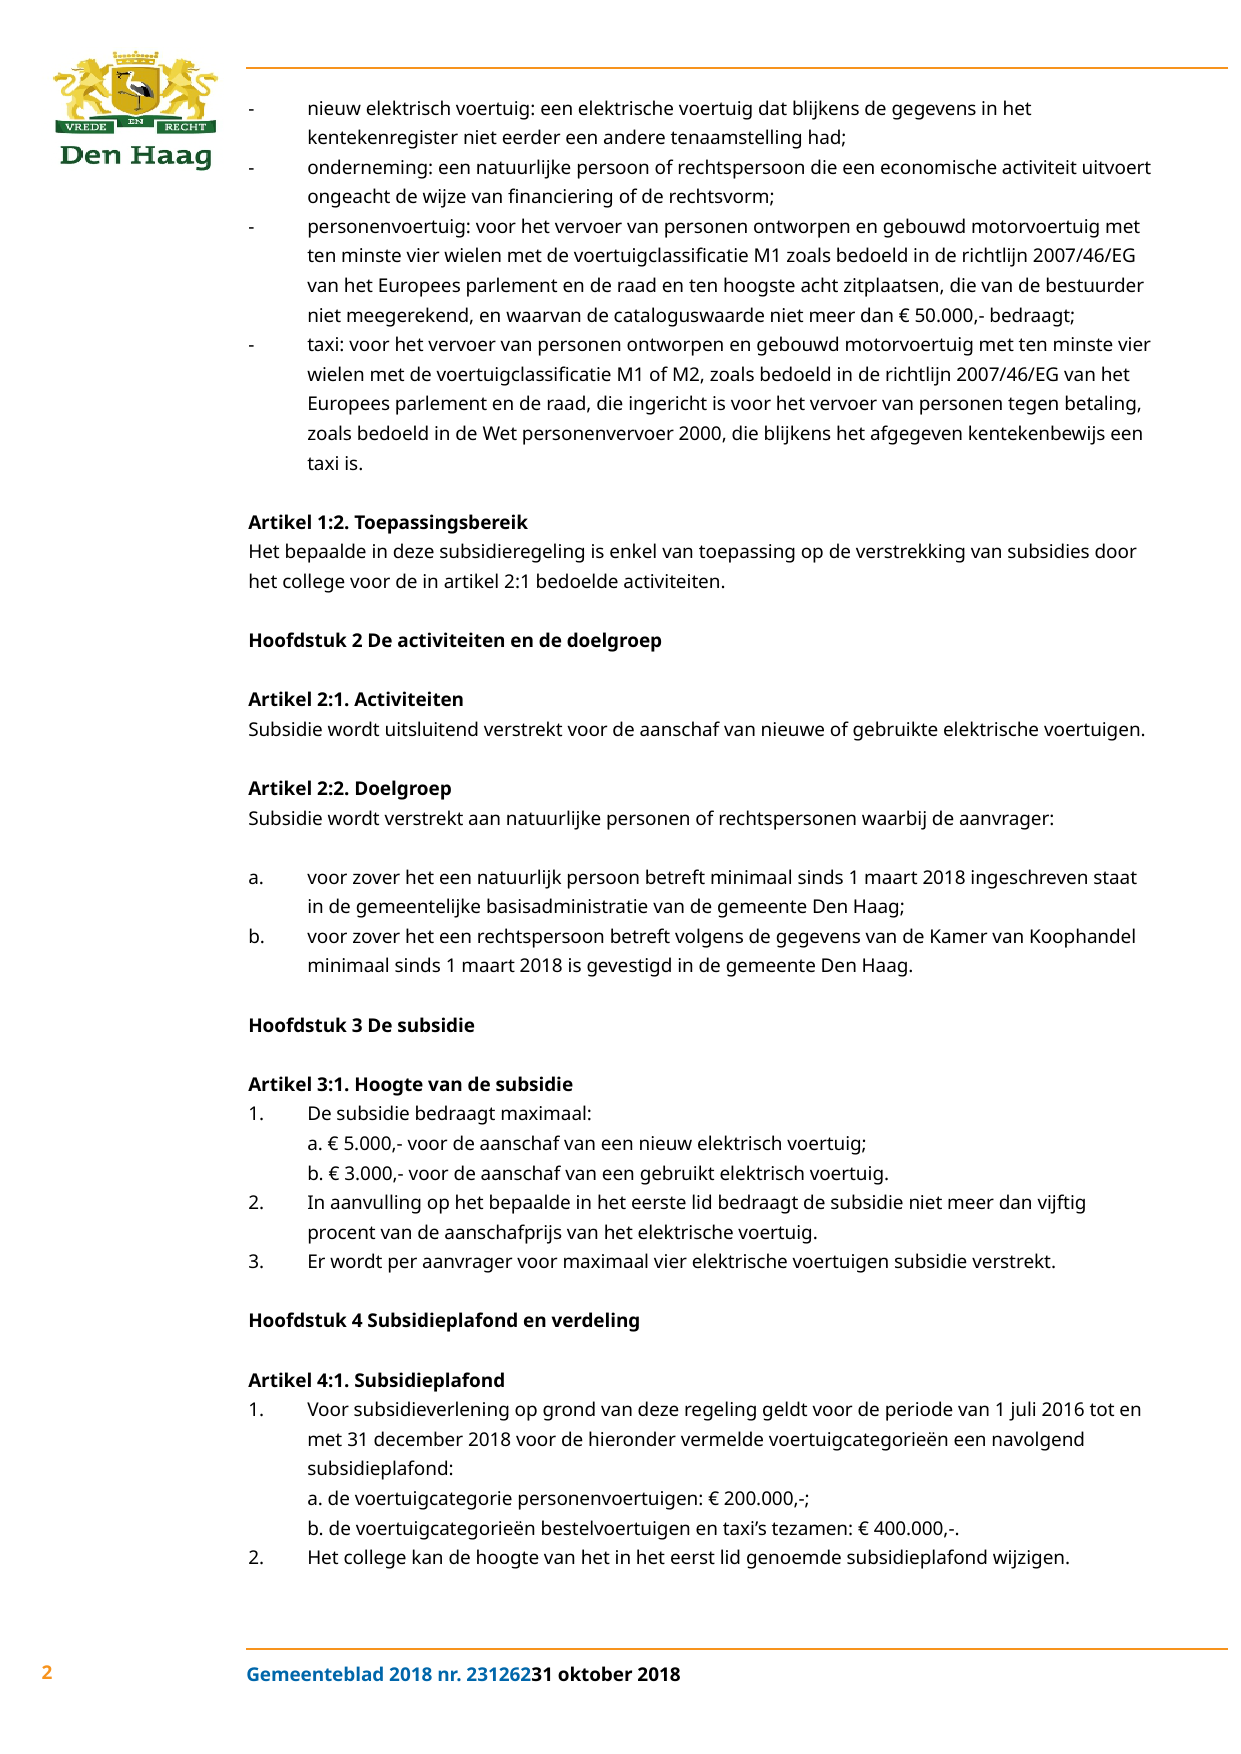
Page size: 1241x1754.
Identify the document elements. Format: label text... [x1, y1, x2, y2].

text Hoofdstuk 4 Subsidieplafond en verdeling [248, 1308, 1152, 1333]
list voor zover het een natuurlijk persoon betreft minimaal sinds 1 maart 2018 ingeschreven staat in de gemeentelijke basisadministratie van de gemeente Den Haag; [248, 864, 1152, 919]
text Subsidie wordt uitsluitend verstrekt voor de aanschaf van nieuwe of gebruikte elektrische voertuigen. [248, 716, 1152, 742]
list In aanvulling op het bepaalde in het eerste lid bedraagt de subsidie niet meer dan vijftig procent van de aanschafprijs van het elektrische voertuig. [248, 1189, 1152, 1245]
text Hoofdstuk 3 De subsidie [248, 1012, 1152, 1038]
list voor zover het een rechtspersoon betreft volgens de gegevens van de Kamer van Koophandel minimaal sinds 1 maart 2018 is gevestigd in de gemeente Den Haag. [248, 923, 1152, 978]
list personenvoertuig: voor het vervoer van personen ontworpen en gebouwd motorvoertuig met ten minste vier wielen met de voertuigclassificatie M1 zoals bedoeld in de richtlijn 2007/46/EG van het Europees parlement en de raad en ten hoogste acht zitplaatsen, die van de bestuurder niet meegerekend, en waarvan de cataloguswaarde niet meer dan € 50.000,- bedraagt; [248, 213, 1152, 328]
text Artikel 4:1. Subsidieplafond [248, 1367, 1152, 1393]
text Artikel 1:2. Toepassingsbereik [248, 509, 1152, 535]
text Hoofdstuk 2 De activiteiten en de doelgroep [248, 627, 1152, 653]
text Subsidie wordt verstrekt aan natuurlijke personen of rechtspersonen waarbij de aanvrager: [248, 805, 1152, 831]
list b. € 3.000,- voor de aanschaf van een gebruikt elektrisch voertuig. [248, 1160, 1152, 1186]
list Voor subsidieverlening op grond van deze regeling geldt voor de periode van 1 juli 2016 tot en met 31 december 2018 voor de hieronder vermelde voertuigcategorieën een navolgend subsidieplafond: [248, 1396, 1152, 1481]
text Artikel 3:1. Hoogte van de subsidie [248, 1071, 1152, 1097]
text Artikel 2:2. Doelgroep [248, 775, 1152, 801]
text Artikel 2:1. Activiteiten [248, 686, 1152, 712]
list a. € 5.000,- voor de aanschaf van een nieuw elektrisch voertuig; [248, 1130, 1152, 1156]
list De subsidie bedraagt maximaal: [248, 1101, 1152, 1126]
list nieuw elektrisch voertuig: een elektrische voertuig dat blijkens de gegevens in het kentekenregister niet eerder een andere tenaamstelling had; [248, 95, 1152, 150]
list Het college kan de hoogte van het in het eerst lid genoemde subsidieplafond wijzigen. [248, 1544, 1152, 1570]
picture [41, 47, 231, 172]
text Het bepaalde in deze subsidieregeling is enkel van toepassing op de verstrekking van subsidies door het college voor de in artikel 2:1 bedoelde activiteiten. [248, 538, 1152, 594]
list a. de voertuigcategorie personenvoertuigen: € 200.000,-; [248, 1485, 1152, 1511]
list onderneming: een natuurlijke persoon of rechtspersoon die een economische activiteit uitvoert ongeacht de wijze van financiering of de rechtsvorm; [248, 154, 1152, 209]
list b. de voertuigcategorieën bestelvoertuigen en taxi’s tezamen: € 400.000,-. [248, 1515, 1152, 1541]
list taxi: voor het vervoer van personen ontworpen en gebouwd motorvoertuig met ten minste vier wielen met de voertuigclassificatie M1 of M2, zoals bedoeld in de richtlijn 2007/46/EG van het Europees parlement en de raad, die ingericht is voor het vervoer van personen tegen betaling, zoals bedoeld in de Wet personenvervoer 2000, die blijkens het afgegeven kentekenbewijs een taxi is. [248, 331, 1152, 476]
list Er wordt per aanvrager voor maximaal vier elektrische voertuigen subsidie verstrekt. [248, 1248, 1152, 1274]
